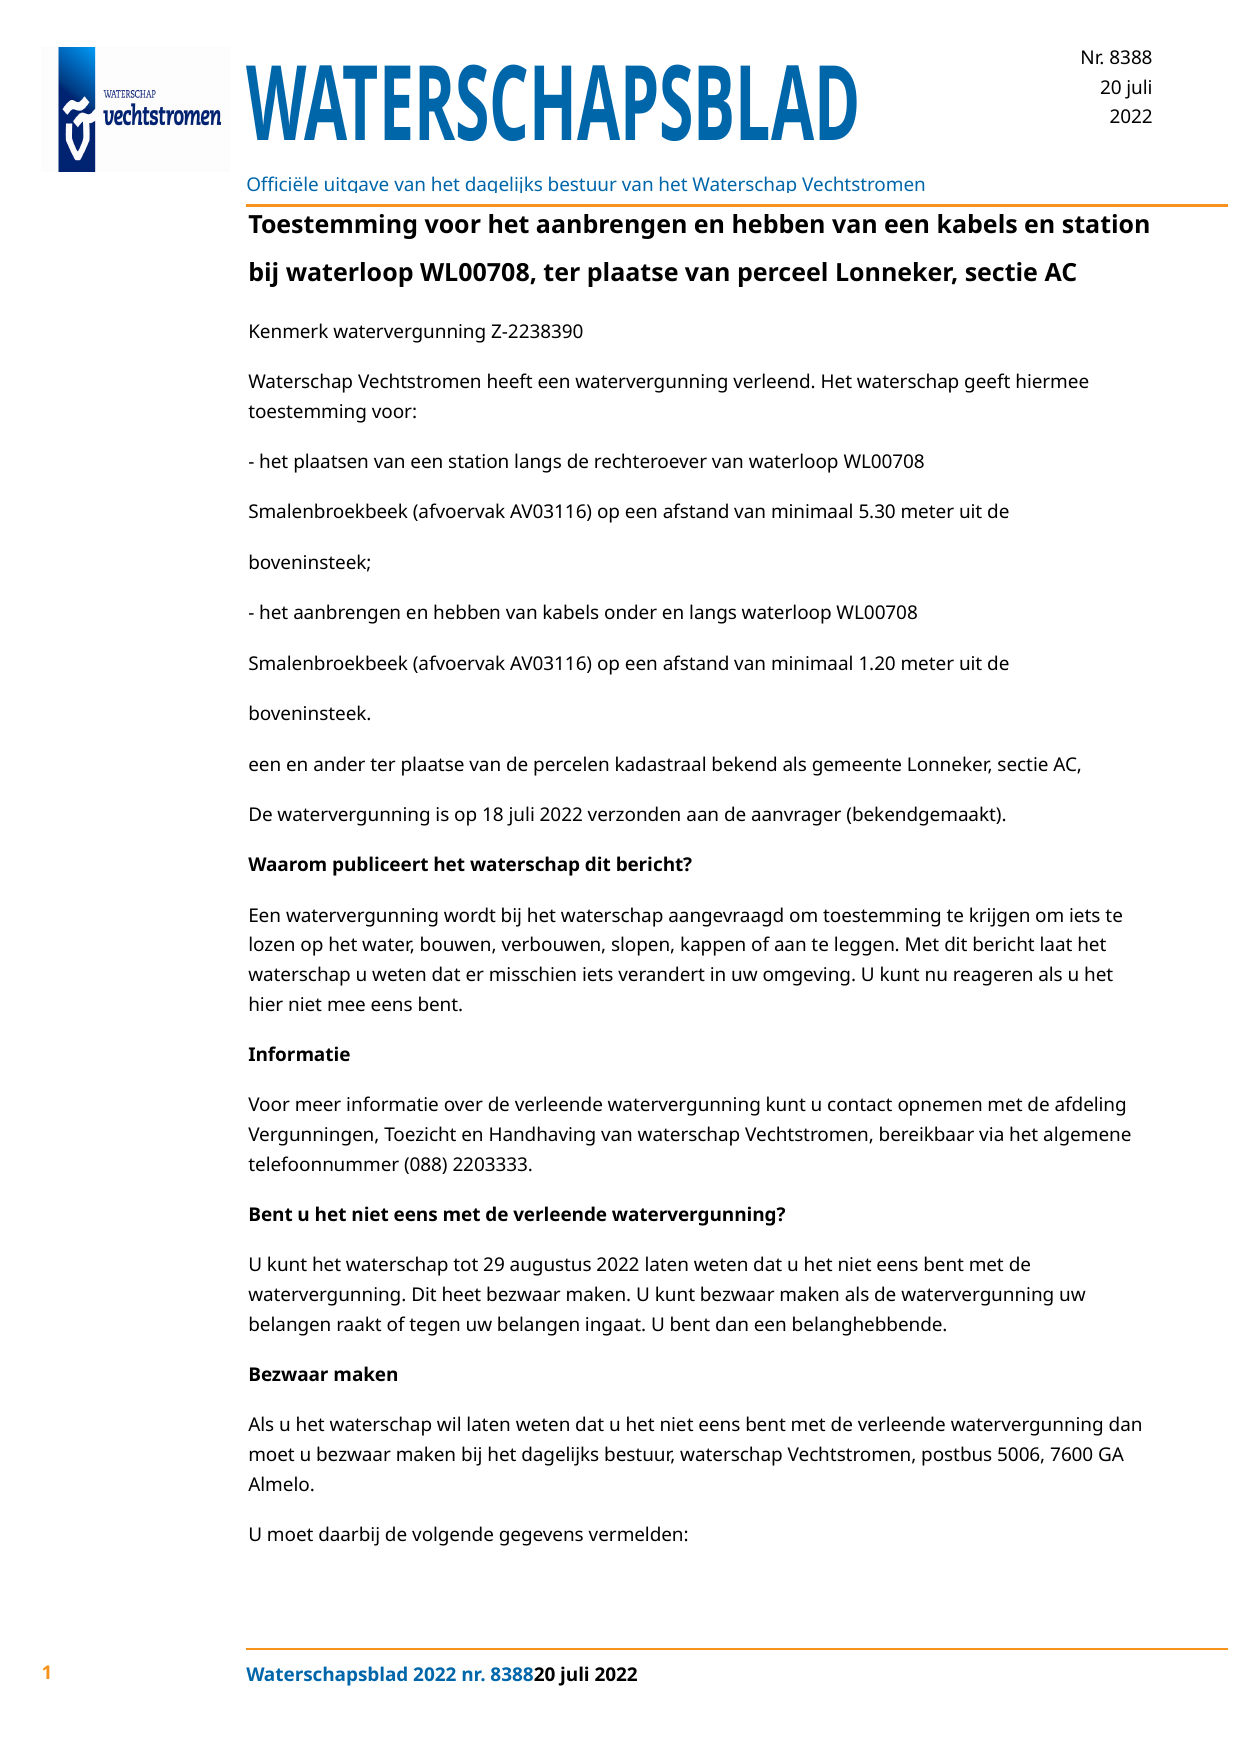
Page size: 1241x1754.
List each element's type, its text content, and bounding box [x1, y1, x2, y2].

text Als u het waterschap wil laten weten dat u het niet eens bent met de verleende watervergunning dan moet u bezwaar maken bij het dagelijks bestuur, waterschap Vechtstromen, postbus 5006, 7600 GA Almelo. [248, 1412, 1152, 1497]
text Waterschap Vechtstromen heeft een watervergunning verleend. Het waterschap geeft hiermee toestemming voor: [248, 368, 1152, 424]
text Waarom publiceert het waterschap dit bericht? [248, 852, 1152, 877]
text Smalenbroekbeek (afvoervak AV03116) op een afstand van minimaal 5.30 meter uit de [248, 499, 1152, 524]
text Een watervergunning wordt bij het waterschap aangevraagd om toestemming te krijgen om iets te lozen op het water, bouwen, verbouwen, slopen, kappen of aan te leggen. Met dit bericht laat het waterschap u weten dat er misschien iets verandert in uw omgeving. U kunt nu reageren als u het hier niet mee eens bent. [248, 902, 1152, 1017]
text een en ander ter plaatse van de percelen kadastraal bekend als gemeente Lonneker, sectie AC, [248, 751, 1152, 777]
text De watervergunning is op 18 juli 2022 verzonden aan de aanvrager (bekendgemaakt). [248, 801, 1152, 827]
text boveninsteek; [248, 549, 1152, 575]
text Voor meer informatie over de verleende watervergunning kunt u contact opnemen met de afdeling Vergunningen, Toezicht en Handhaving van waterschap Vechtstromen, bereikbaar via het algemene telefoonnummer (088) 2203333. [248, 1092, 1152, 1177]
text Smalenbroekbeek (afvoervak AV03116) op een afstand van minimaal 1.20 meter uit de [248, 650, 1152, 676]
text Kenmerk watervergunning Z-2238390 [248, 318, 1152, 344]
text Toestemming voor het aanbrengen en hebben van een kabels en station bij waterloop WL00708, ter plaatse van perceel Lonneker, sectie AC [248, 207, 1152, 288]
text Informatie [248, 1041, 1152, 1067]
text - het plaatsen van een station langs de rechteroever van waterloop WL00708 [248, 448, 1152, 474]
picture [41, 47, 231, 172]
text U moet daarbij de volgende gegevens vermelden: [248, 1521, 1152, 1547]
text boveninsteek. [248, 700, 1152, 726]
text Bezwaar maken [248, 1361, 1152, 1387]
text Bent u het niet eens met de verleende watervergunning? [248, 1201, 1152, 1227]
text U kunt het waterschap tot 29 augustus 2022 laten weten dat u het niet eens bent met de watervergunning. Dit heet bezwaar maken. U kunt bezwaar maken als de watervergunning uw belangen raakt of tegen uw belangen ingaat. U bent dan een belanghebbende. [248, 1252, 1152, 1337]
text - het aanbrengen en hebben van kabels onder en langs waterloop WL00708 [248, 599, 1152, 625]
